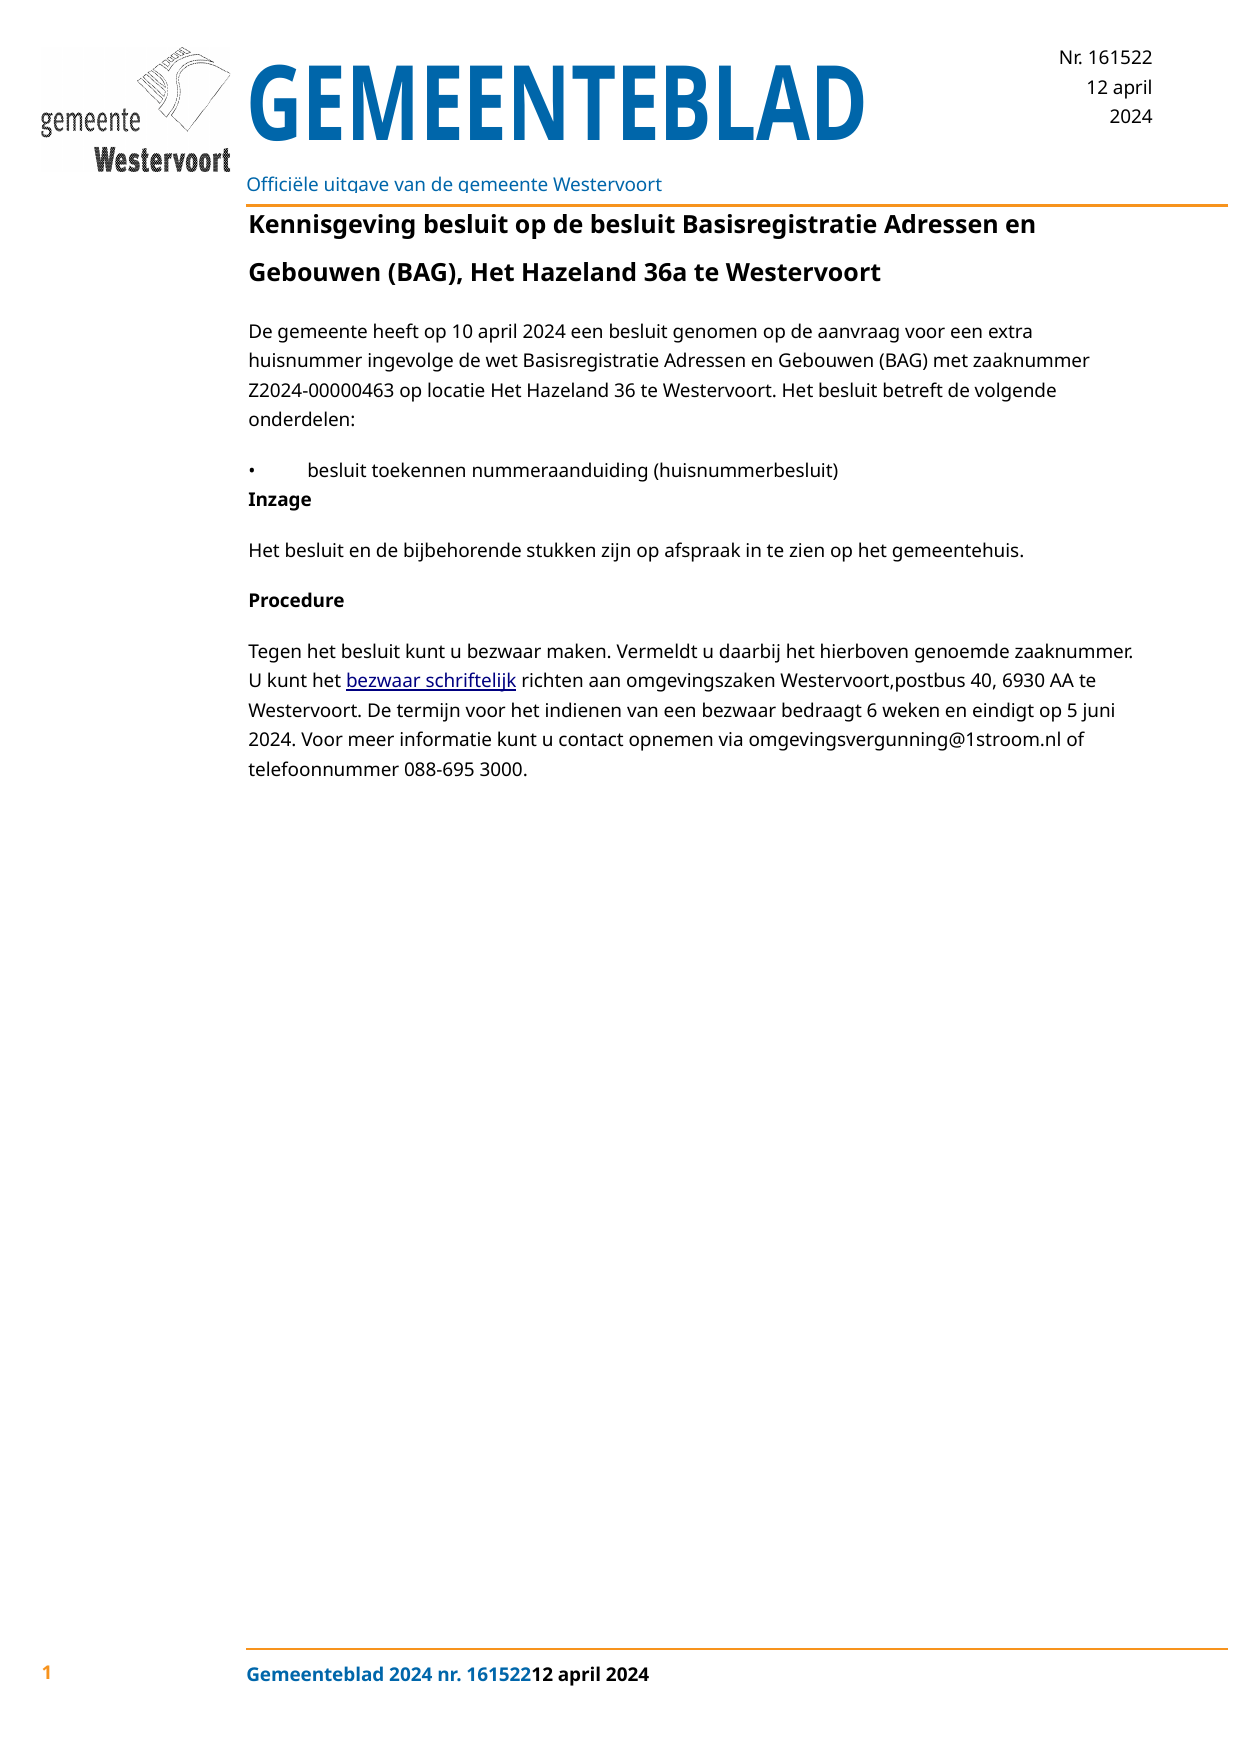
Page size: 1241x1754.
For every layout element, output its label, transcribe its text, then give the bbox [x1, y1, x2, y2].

list besluit toekennen nummeraanduiding (huisnummerbesluit) [248, 457, 1152, 483]
text Kennisgeving besluit op de besluit Basisregistratie Adressen en Gebouwen (BAG), Het Hazeland 36a te Westervoort [248, 207, 1152, 288]
text Het besluit en de bijbehorende stukken zijn op afspraak in te zien op het gemeentehuis. [248, 537, 1152, 563]
text De gemeente heeft op 10 april 2024 een besluit genomen op de aanvraag voor een extra huisnummer ingevolge de wet Basisregistratie Adressen en Gebouwen (BAG) met zaaknummer Z2024-00000463 op locatie Het Hazeland 36 te Westervoort. Het besluit betreft de volgende onderdelen: [248, 318, 1152, 432]
text Tegen het besluit kunt u bezwaar maken. Vermeldt u daarbij het hierboven genoemde zaaknummer. U kunt het bezwaar schriftelijk richten aan omgevingszaken Westervoort,postbus 40, 6930 AA te Westervoort. De termijn voor het indienen van een bezwaar bedraagt 6 weken en eindigt op 5 juni 2024. Voor meer informatie kunt u contact opnemen via omgevingsvergunning@1stroom.nl of telefoonnummer 088-695 3000. [248, 638, 1152, 782]
text Inzage [248, 487, 1152, 512]
text Procedure [248, 587, 1152, 613]
picture [41, 47, 231, 172]
